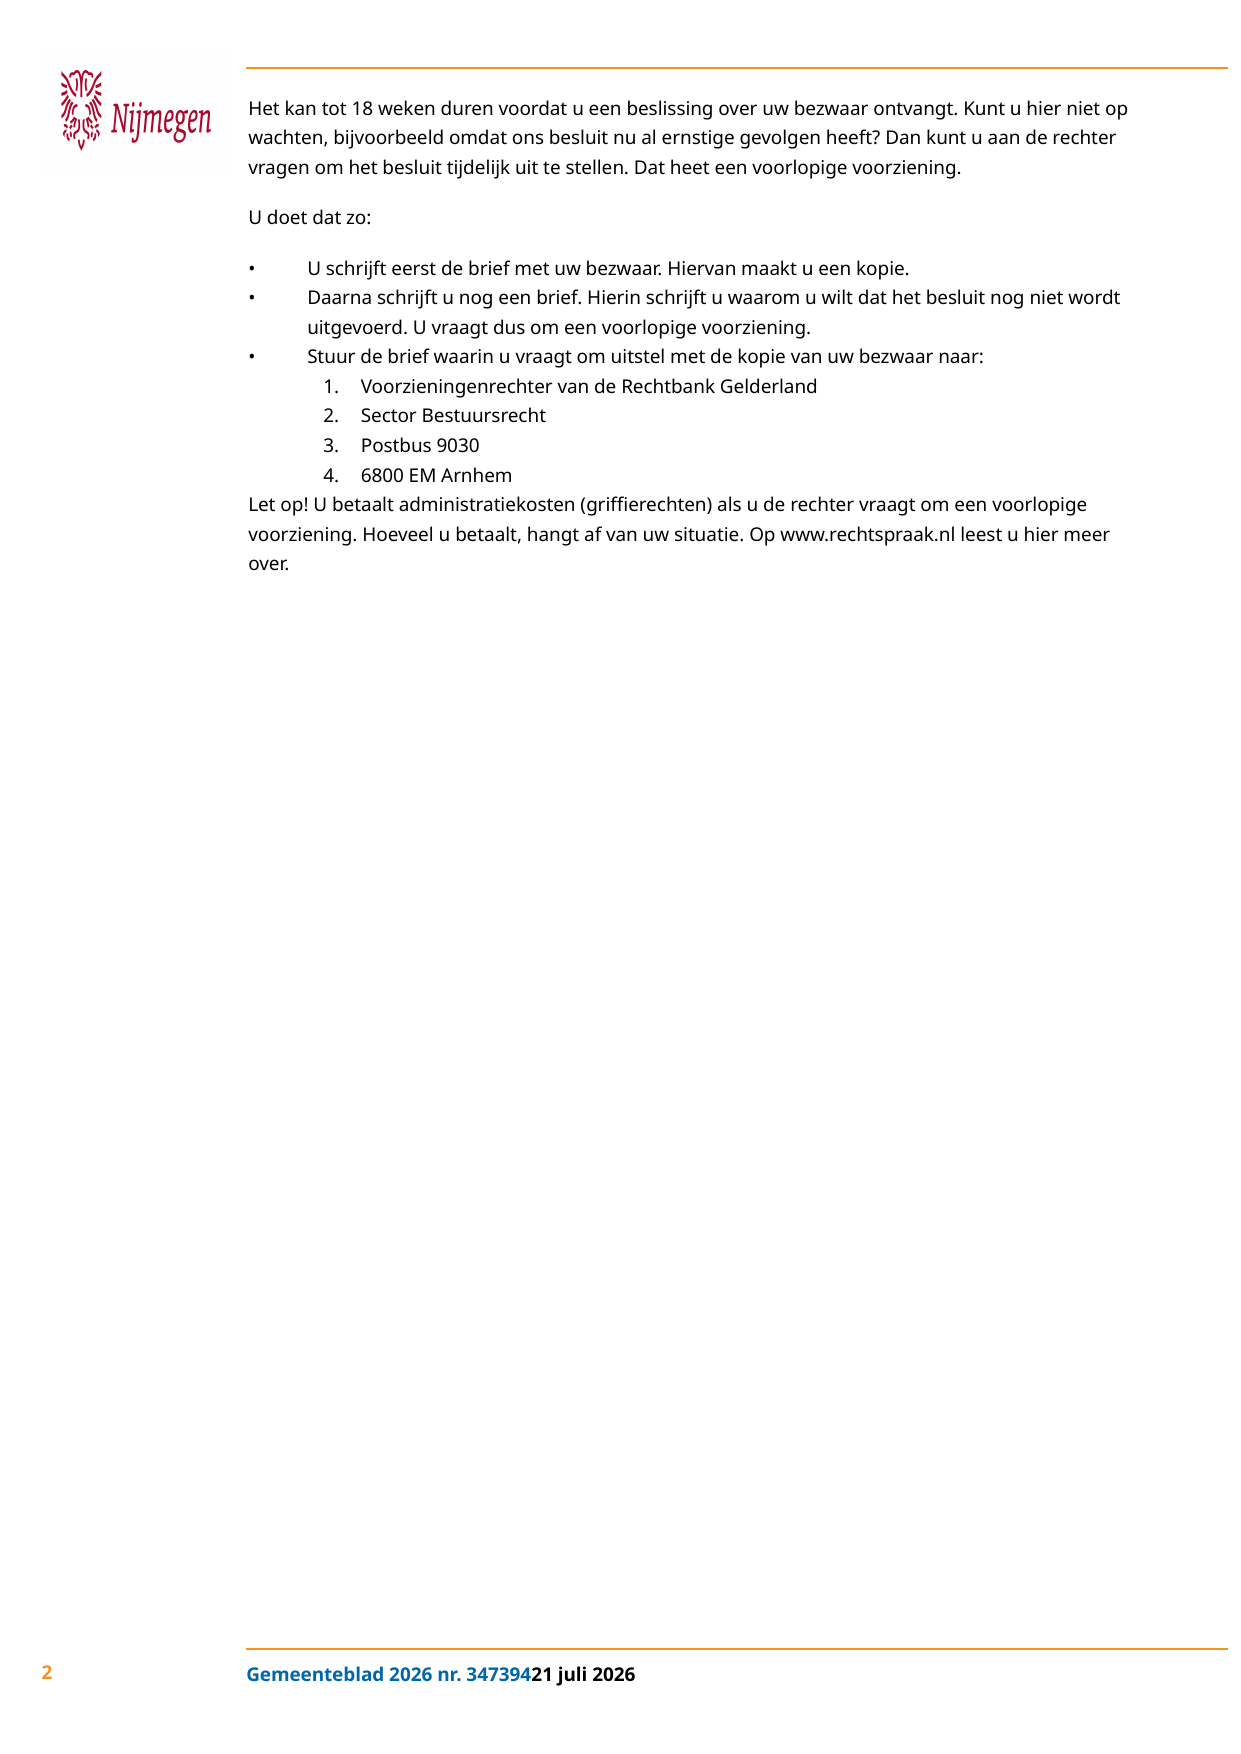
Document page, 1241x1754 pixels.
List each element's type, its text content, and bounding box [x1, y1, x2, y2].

picture [41, 47, 231, 172]
list 6800 EM Arnhem [323, 462, 1152, 488]
list Voorzieningenrechter van de Rechtbank Gelderland [323, 373, 1152, 399]
text Het kan tot 18 weken duren voordat u een beslissing over uw bezwaar ontvangt. Kunt u hier niet op wachten, bijvoorbeeld omdat ons besluit nu al ernstige gevolgen heeft? Dan kunt u aan de rechter vragen om het besluit tijdelijk uit te stellen. Dat heet een voorlopige voorziening. [248, 95, 1152, 180]
text Let op! U betaalt administratiekosten (griffierechten) als u de rechter vraagt om een voorlopige voorziening. Hoeveel u betaalt, hangt af van uw situatie. Op www.rechtspraak.nl leest u hier meer over. [248, 491, 1152, 576]
list U schrijft eerst de brief met uw bezwaar. Hiervan maakt u een kopie. [248, 255, 1152, 281]
list Postbus 9030 [323, 432, 1152, 458]
list Sector Bestuursrecht [323, 403, 1152, 428]
text U doet dat zo: [248, 204, 1152, 230]
list Daarna schrijft u nog een brief. Hierin schrijft u waarom u wilt dat het besluit nog niet wordt uitgevoerd. U vraagt dus om een voorlopige voorziening. [248, 284, 1152, 340]
list Stuur de brief waarin u vraagt om uitstel met de kopie van uw bezwaar naar: [248, 343, 1152, 369]
